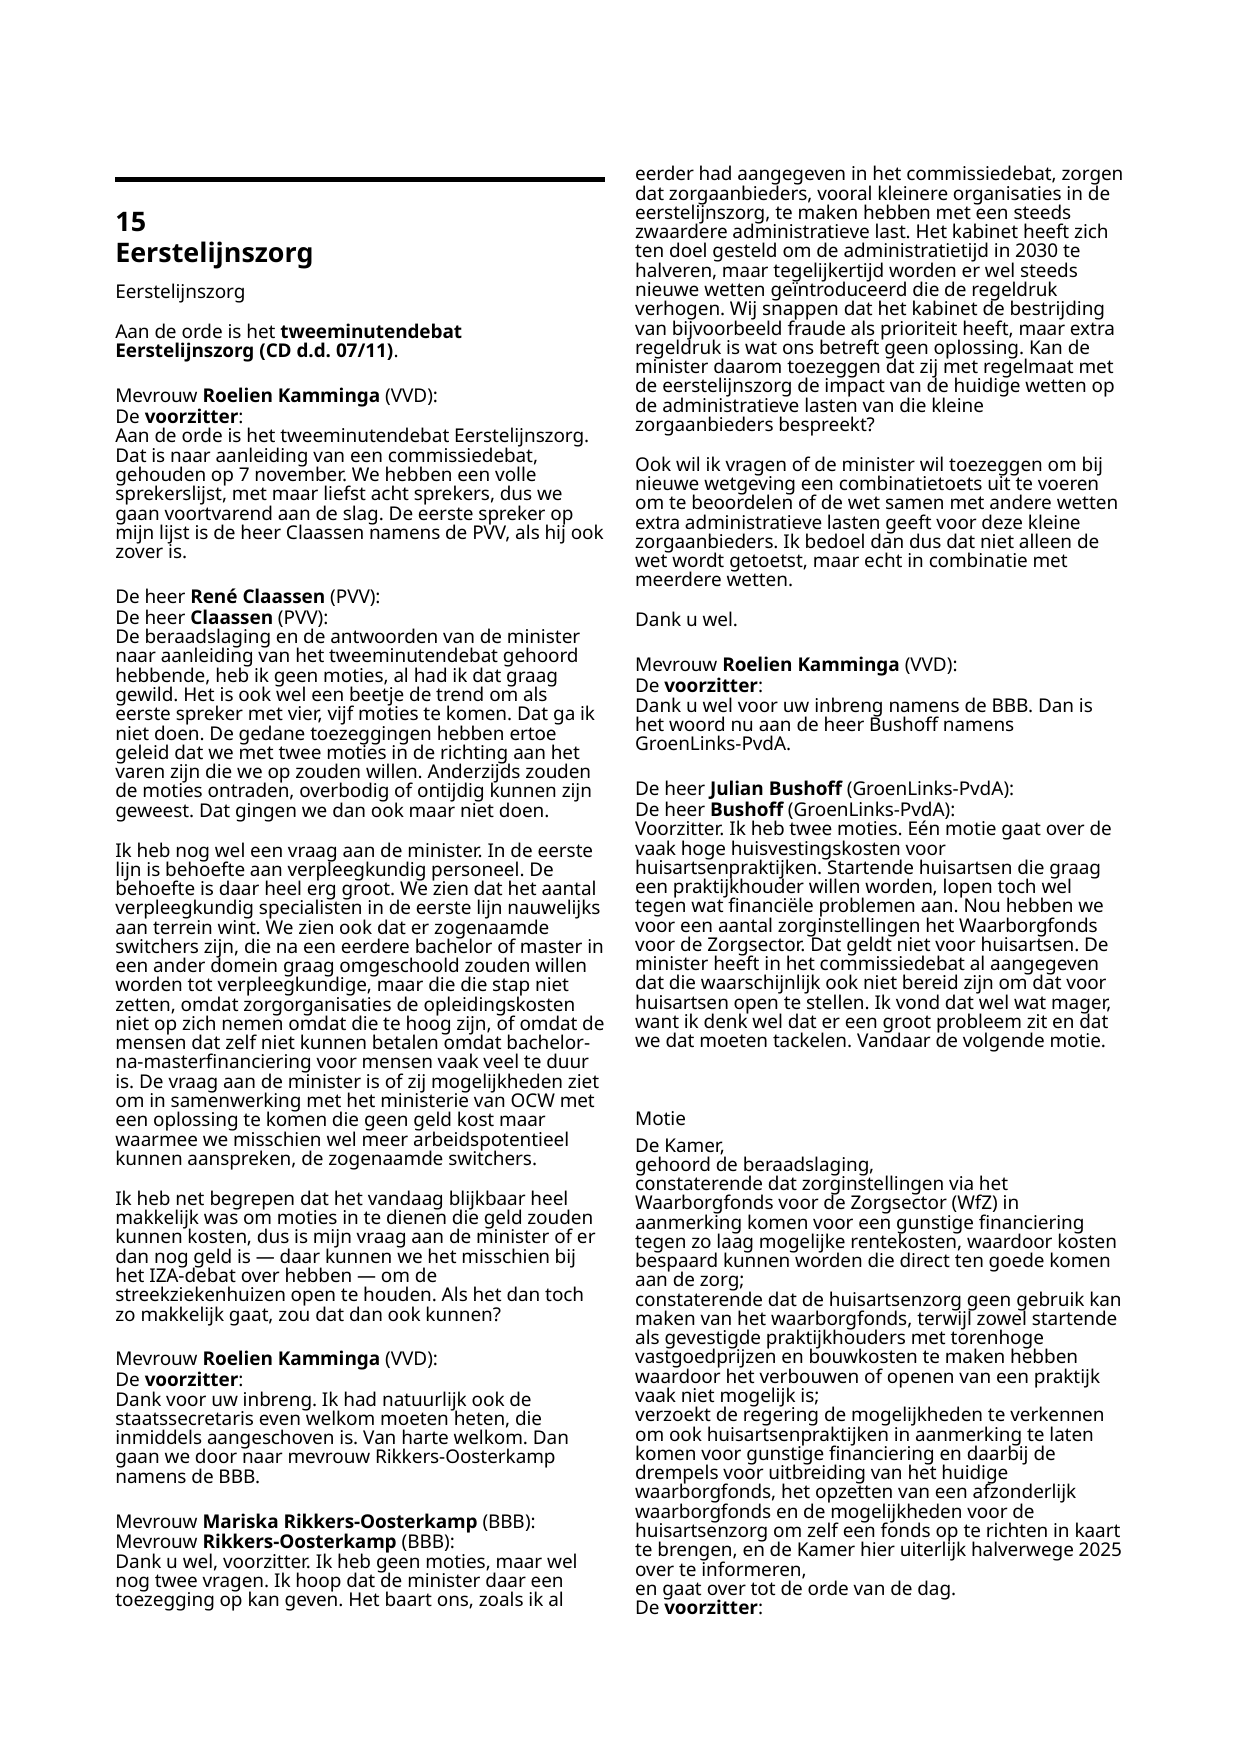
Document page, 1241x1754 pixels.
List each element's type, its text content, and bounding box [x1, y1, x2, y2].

text Motie [635, 1105, 1125, 1131]
text Eerstelijnszorg [115, 283, 605, 302]
text De voorzitter: [115, 408, 605, 427]
text Mevrouw Roelien Kamminga (VVD): [635, 652, 1125, 677]
text Ook wil ik vragen of de minister wil toezeggen om bij nieuwe wetgeving een combinatietoets uit te voeren om te beoordelen of de wet samen met andere wetten extra administratieve lasten geeft voor deze kleine zorgaanbieders. Ik bedoel dan dus dat niet alleen de wet wordt getoetst, maar echt in combinatie met meerdere wetten. [635, 456, 1125, 591]
text constaterende dat zorginstellingen via het Waarborgfonds voor de Zorgsector (WfZ) in aanmerking komen voor een gunstige financiering tegen zo laag mogelijke rentekosten, waardoor kosten bespaard kunnen worden die direct ten goede komen aan de zorg; [635, 1175, 1125, 1291]
text De voorzitter: [635, 1599, 1125, 1618]
text Mevrouw Roelien Kamminga (VVD): [115, 382, 605, 408]
text De voorzitter: [115, 1371, 605, 1391]
text Dank voor uw inbreng. Ik had natuurlijk ook de staatssecretaris even welkom moeten heten, die inmiddels aangeschoven is. Van harte welkom. Dan gaan we door naar mevrouw Rikkers-Oosterkamp namens de BBB. [115, 1391, 605, 1487]
text Mevrouw Roelien Kamminga (VVD): [115, 1346, 605, 1371]
text verzoekt de regering de mogelijkheden te verkennen om ook huisartsenpraktijken in aanmerking te laten komen voor gunstige financiering en daarbij de drempels voor uitbreiding van het huidige waarborgfonds, het opzetten van een afzonderlijk waarborgfonds en de mogelijkheden voor de huisartsenzorg om zelf een fonds op te richten in kaart te brengen, en de Kamer hier uiterlijk halverwege 2025 over te informeren, [635, 1406, 1125, 1580]
text gehoord de beraadslaging, [635, 1156, 1125, 1175]
text Aan de orde is het tweeminutendebat Eerstelijnszorg. Dat is naar aanleiding van een commissiedebat, gehouden op 7 november. We hebben een volle sprekerslijst, met maar liefst acht sprekers, dus we gaan voortvarend aan de slag. De eerste spreker op mijn lijst is de heer Claassen namens de PVV, als hij ook zover is. [115, 427, 605, 562]
text Aan de orde is het tweeminutendebat Eerstelijnszorg (CD d.d. 07/11). [115, 323, 605, 362]
text Voorzitter. Ik heb twee moties. Eén motie gaat over de vaak hoge huisvestingskosten voor huisartsenpraktijken. Startende huisartsen die graag een praktijkhouder willen worden, lopen toch wel tegen wat financiële problemen aan. Nou hebben we voor een aantal zorginstellingen het Waarborgfonds voor de Zorgsector. Dat geldt niet voor huisartsen. De minister heeft in het commissiedebat al aangegeven dat die waarschijnlijk ook niet bereid zijn om dat voor huisartsen open te stellen. Ik vond dat wel wat mager, want ik denk wel dat er een groot probleem zit en dat we dat moeten tackelen. Vandaar de volgende motie. [635, 820, 1125, 1051]
text Mevrouw Mariska Rikkers-Oosterkamp (BBB): [115, 1508, 605, 1533]
text De heer René Claassen (PVV): [115, 583, 605, 609]
text Dank u wel. [635, 611, 1125, 631]
text Eerstelijnszorg [115, 239, 605, 283]
text De heer Bushoff (GroenLinks-PvdA): [635, 801, 1125, 820]
text constaterende dat de huisartsenzorg geen gebruik kan maken van het waarborgfonds, terwijl zowel startende als gevestigde praktijkhouders met torenhoge vastgoedprijzen en bouwkosten te maken hebben waardoor het verbouwen of openen van een praktijk vaak niet mogelijk is; [635, 1291, 1125, 1406]
text Ik heb net begrepen dat het vandaag blijkbaar heel makkelijk was om moties in te dienen die geld zouden kunnen kosten, dus is mijn vraag aan de minister of er dan nog geld is — daar kunnen we het misschien bij het IZA-debat over hebben — om de streekziekenhuizen open te houden. Als het dan toch zo makkelijk gaat, zou dat dan ook kunnen? [115, 1190, 605, 1325]
text Dank u wel voor uw inbreng namens de BBB. Dan is het woord nu aan de heer Bushoff namens GroenLinks-PvdA. [635, 697, 1125, 754]
text De beraadslaging en de antwoorden van de minister naar aanleiding van het tweeminutendebat gehoord hebbende, heb ik geen moties, al had ik dat graag gewild. Het is ook wel een beetje de trend om als eerste spreker met vier, vijf moties te komen. Dat ga ik niet doen. De gedane toezeggingen hebben ertoe geleid dat we met twee moties in de richting aan het varen zijn die we op zouden willen. Anderzijds zouden de moties ontraden, overbodig of ontijdig kunnen zijn geweest. Dat gingen we dan ook maar niet doen. [115, 628, 605, 821]
text Ik heb nog wel een vraag aan de minister. In de eerste lijn is behoefte aan verpleegkundig personeel. De behoefte is daar heel erg groot. We zien dat het aantal verpleegkundig specialisten in de eerste lijn nauwelijks aan terrein wint. We zien ook dat er zogenaamde switchers zijn, die na een eerdere bachelor of master in een ander domein graag omgeschoold zouden willen worden tot verpleegkundige, maar die die stap niet zetten, omdat zorgorganisaties de opleidingskosten niet op zich nemen omdat die te hoog zijn, of omdat de mensen dat zelf niet kunnen betalen omdat bachelor-na-masterfinanciering voor mensen vaak veel te duur is. De vraag aan de minister is of zij mogelijkheden ziet om in samenwerking met het ministerie van OCW met een oplossing te komen die geen geld kost maar waarmee we misschien wel meer arbeidspotentieel kunnen aanspreken, de zogenaamde switchers. [115, 842, 605, 1169]
text 15 [115, 203, 605, 239]
text Dank u wel, voorzitter. Ik heb geen moties, maar wel nog twee vragen. Ik hoop dat de minister daar een toezegging op kan geven. Het baart ons, zoals ik al [115, 1553, 605, 1611]
text en gaat over tot de orde van de dag. [635, 1580, 1125, 1599]
text eerder had aangegeven in het commissiedebat, zorgen dat zorgaanbieders, vooral kleinere organisaties in de eerstelijnszorg, te maken hebben met een steeds zwaardere administratieve last. Het kabinet heeft zich ten doel gesteld om de administratietijd in 2030 te halveren, maar tegelijkertijd worden er wel steeds nieuwe wetten geïntroduceerd die de regeldruk verhogen. Wij snappen dat het kabinet de bestrijding van bijvoorbeeld fraude als prioriteit heeft, maar extra regeldruk is wat ons betreft geen oplossing. Kan de minister daarom toezeggen dat zij met regelmaat met de eerstelijnszorg de impact van de huidige wetten op de administratieve lasten van die kleine zorgaanbieders bespreekt? [635, 165, 1125, 435]
text De heer Julian Bushoff (GroenLinks-PvdA): [635, 775, 1125, 801]
text De voorzitter: [635, 677, 1125, 697]
text Mevrouw Rikkers-Oosterkamp (BBB): [115, 1533, 605, 1553]
text De heer Claassen (PVV): [115, 609, 605, 628]
text De Kamer, [635, 1137, 1125, 1156]
